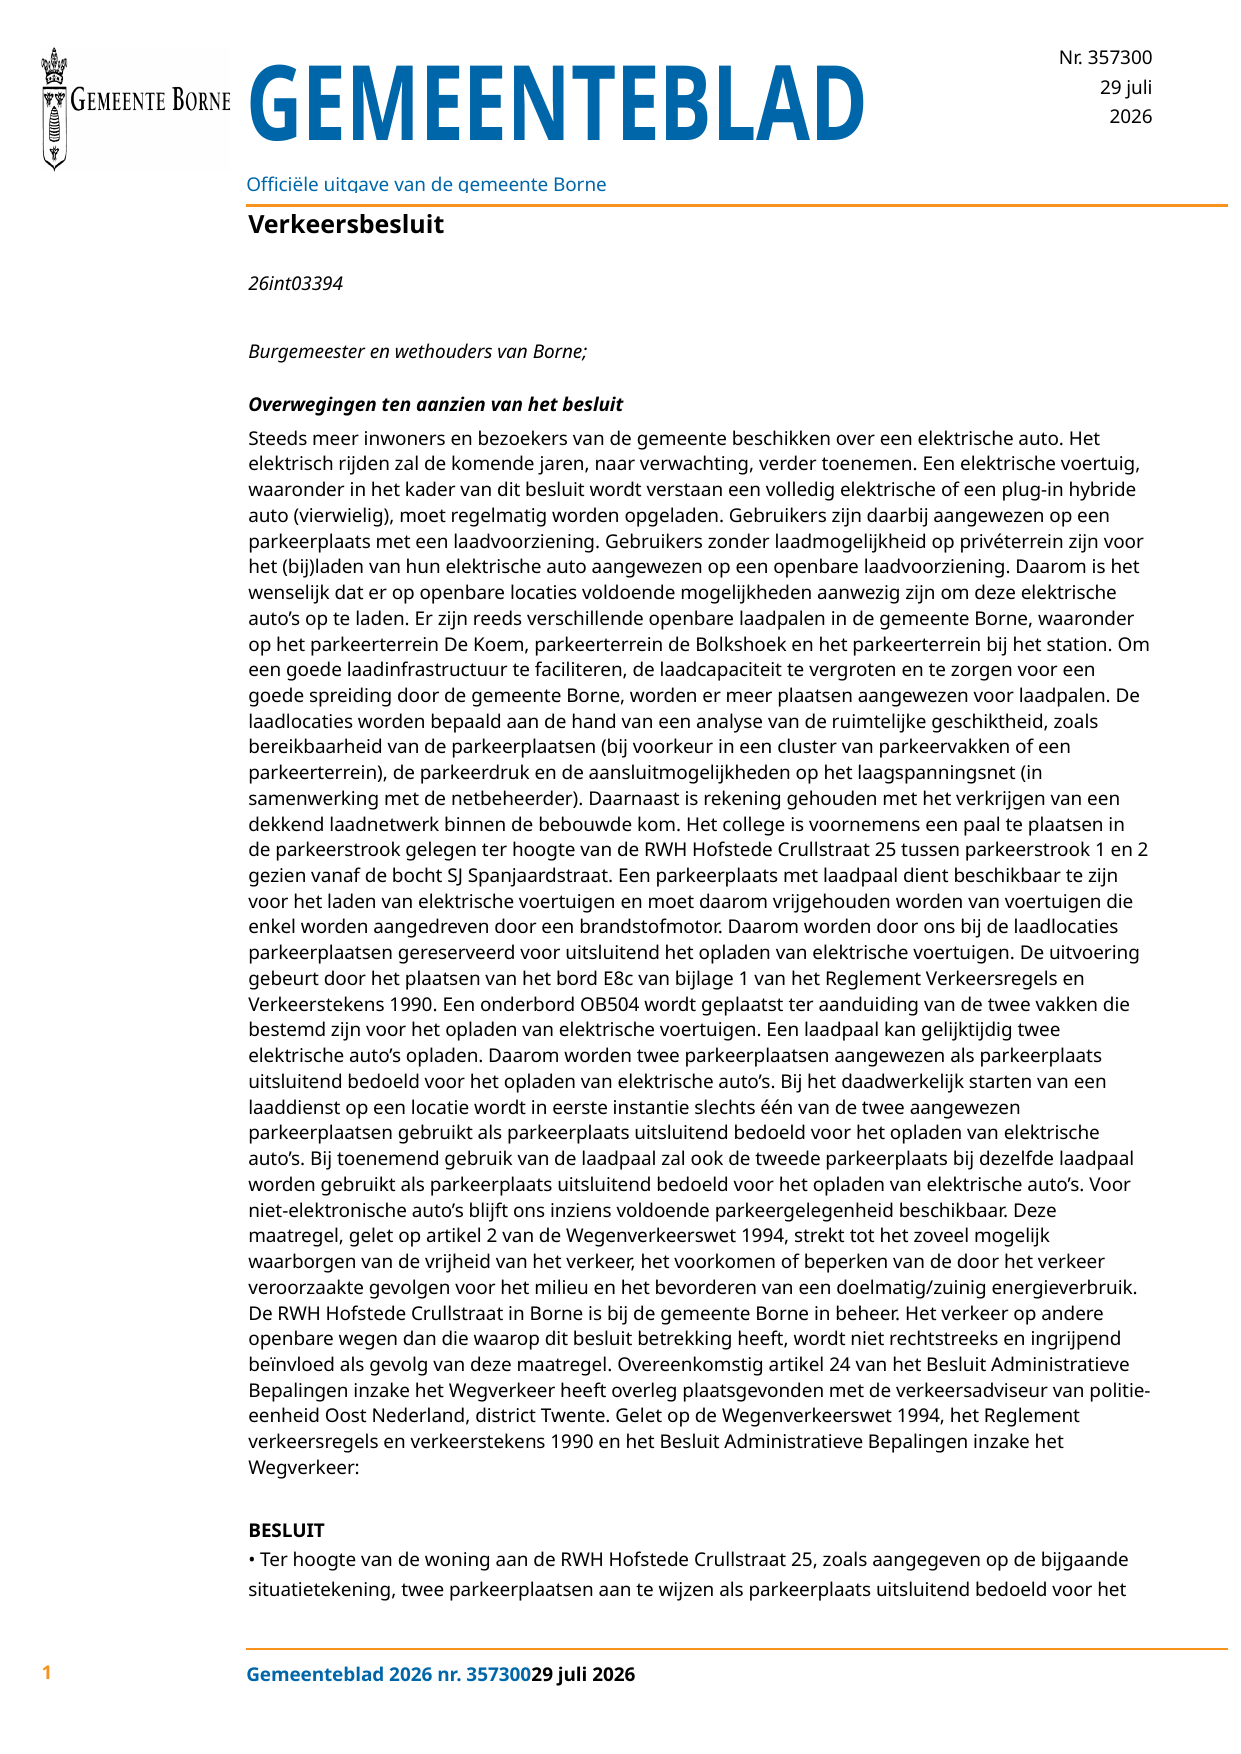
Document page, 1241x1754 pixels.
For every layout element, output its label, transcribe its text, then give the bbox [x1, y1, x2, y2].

text Verkeersbesluit [248, 207, 1152, 241]
text 26int03394 [248, 270, 1152, 296]
text Burgemeester en wethouders van Borne; [248, 338, 1152, 364]
text Steeds meer inwoners en bezoekers van de gemeente beschikken over een elektrische auto. Het elektrisch rijden zal de komende jaren, naar verwachting, verder toenemen. Een elektrische voertuig, waaronder in het kader van dit besluit wordt verstaan een volledig elektrische of een plug-in hybride auto (vierwielig), moet regelmatig worden opgeladen. Gebruikers zijn daarbij aangewezen op een parkeerplaats met een laadvoorziening. Gebruikers zonder laadmogelijkheid op privéterrein zijn voor het (bij)laden van hun elektrische auto aangewezen op een openbare laadvoorziening. Daarom is het wenselijk dat er op openbare locaties voldoende mogelijkheden aanwezig zijn om deze elektrische auto’s op te laden. Er zijn reeds verschillende openbare laadpalen in de gemeente Borne, waaronder op het parkeerterrein De Koem, parkeerterrein de Bolkshoek en het parkeerterrein bij het station. Om een goede laadinfrastructuur te faciliteren, de laadcapaciteit te vergroten en te zorgen voor een goede spreiding door de gemeente Borne, worden er meer plaatsen aangewezen voor laadpalen. De laadlocaties worden bepaald aan de hand van een analyse van de ruimtelijke geschiktheid, zoals bereikbaarheid van de parkeerplaatsen (bij voorkeur in een cluster van parkeervakken of een parkeerterrein), de parkeerdruk en de aansluitmogelijkheden op het laagspanningsnet (in samenwerking met de netbeheerder). Daarnaast is rekening gehouden met het verkrijgen van een dekkend laadnetwerk binnen de bebouwde kom. Het college is voornemens een paal te plaatsen in de parkeerstrook gelegen ter hoogte van de RWH Hofstede Crullstraat 25 tussen parkeerstrook 1 en 2 gezien vanaf de bocht SJ Spanjaardstraat. Een parkeerplaats met laadpaal dient beschikbaar te zijn voor het laden van elektrische voertuigen en moet daarom vrijgehouden worden van voertuigen die enkel worden aangedreven door een brandstofmotor. Daarom worden door ons bij de laadlocaties parkeerplaatsen gereserveerd voor uitsluitend het opladen van elektrische voertuigen. De uitvoering gebeurt door het plaatsen van het bord E8c van bijlage 1 van het Reglement Verkeersregels en Verkeerstekens 1990. Een onderbord OB504 wordt geplaatst ter aanduiding van de twee vakken die bestemd zijn voor het opladen van elektrische voertuigen. Een laadpaal kan gelijktijdig twee elektrische auto’s opladen. Daarom worden twee parkeerplaatsen aangewezen als parkeerplaats uitsluitend bedoeld voor het opladen van elektrische auto’s. Bij het daadwerkelijk starten van een laaddienst op een locatie wordt in eerste instantie slechts één van de twee aangewezen parkeerplaatsen gebruikt als parkeerplaats uitsluitend bedoeld voor het opladen van elektrische auto’s. Bij toenemend gebruik van de laadpaal zal ook de tweede parkeerplaats bij dezelfde laadpaal worden gebruikt als parkeerplaats uitsluitend bedoeld voor het opladen van elektrische auto’s. Voor niet-elektronische auto’s blijft ons inziens voldoende parkeergelegenheid beschikbaar. Deze maatregel, gelet op artikel 2 van de Wegenverkeerswet 1994, strekt tot het zoveel mogelijk waarborgen van de vrijheid van het verkeer, het voorkomen of beperken van de door het verkeer veroorzaakte gevolgen voor het milieu en het bevorderen van een doelmatig/zuinig energieverbruik. De RWH Hofstede Crullstraat in Borne is bij de gemeente Borne in beheer. Het verkeer op andere openbare wegen dan die waarop dit besluit betrekking heeft, wordt niet rechtstreeks en ingrijpend beïnvloed als gevolg van deze maatregel. Overeenkomstig artikel 24 van het Besluit Administratieve Bepalingen inzake het Wegverkeer heeft overleg plaatsgevonden met de verkeersadviseur van politie-eenheid Oost Nederland, district Twente. Gelet op de Wegenverkeerswet 1994, het Reglement verkeersregels en verkeerstekens 1990 en het Besluit Administratieve Bepalingen inzake het Wegverkeer: [248, 425, 1152, 1480]
text • Ter hoogte van de woning aan de RWH Hofstede Crullstraat 25, zoals aangegeven op de bijgaande situatietekening, twee parkeerplaatsen aan te wijzen als parkeerplaats uitsluitend bedoeld voor het [248, 1546, 1152, 1602]
picture [41, 47, 231, 172]
text Overwegingen ten aanzien van het besluit [248, 391, 1152, 417]
text BESLUIT [248, 1517, 1152, 1542]
